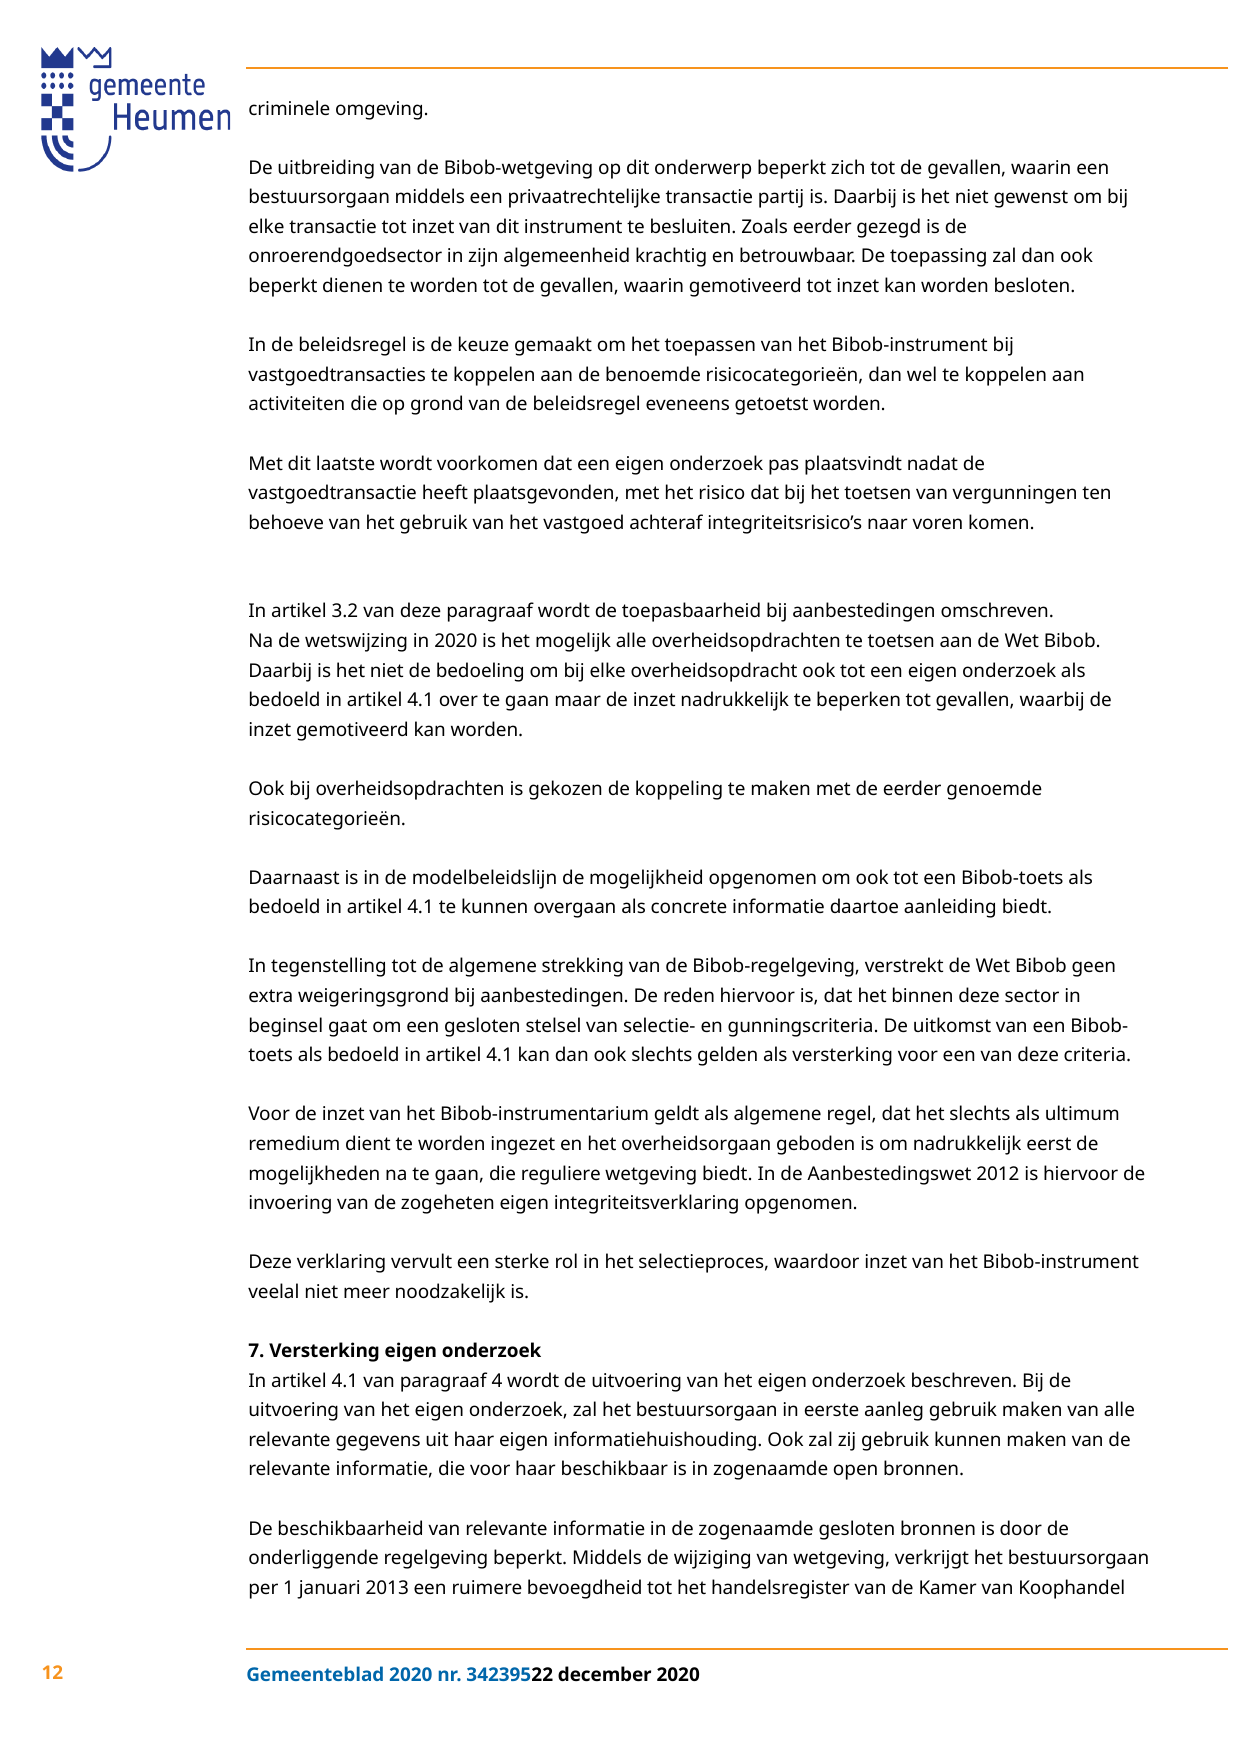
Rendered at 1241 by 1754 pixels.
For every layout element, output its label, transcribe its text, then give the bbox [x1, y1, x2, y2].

text In artikel 4.1 van paragraaf 4 wordt de uitvoering van het eigen onderzoek beschreven. Bij de uitvoering van het eigen onderzoek, zal het bestuursorgaan in eerste aanleg gebruik maken van alle relevante gegevens uit haar eigen informatiehuishouding. Ook zal zij gebruik kunnen maken van de relevante informatie, die voor haar beschikbaar is in zogenaamde open bronnen. [248, 1367, 1152, 1481]
picture [41, 47, 231, 172]
text 7. Versterking eigen onderzoek [248, 1337, 1152, 1363]
text criminele omgeving. [248, 95, 1152, 121]
text In artikel 3.2 van deze paragraaf wordt de toepasbaarheid bij aanbestedingen omschreven. [248, 598, 1152, 623]
text Ook bij overheidsopdrachten is gekozen de koppeling te maken met de eerder genoemde risicocategorieën. [248, 775, 1152, 831]
text Met dit laatste wordt voorkomen dat een eigen onderzoek pas plaatsvindt nadat de vastgoedtransactie heeft plaatsgevonden, met het risico dat bij het toetsen van vergunningen ten behoeve van het gebruik van het vastgoed achteraf integriteitsrisico’s naar voren komen. [248, 450, 1152, 535]
text Voor de inzet van het Bibob-instrumentarium geldt als algemene regel, dat het slechts als ultimum remedium dient te worden ingezet en het overheidsorgaan geboden is om nadrukkelijk eerst de mogelijkheden na te gaan, die reguliere wetgeving biedt. In de Aanbestedingswet 2012 is hiervoor de invoering van de zogeheten eigen integriteitsverklaring opgenomen. [248, 1101, 1152, 1215]
text De uitbreiding van de Bibob-wetgeving op dit onderwerp beperkt zich tot de gevallen, waarin een bestuursorgaan middels een privaatrechtelijke transactie partij is. Daarbij is het niet gewenst om bij elke transactie tot inzet van dit instrument te besluiten. Zoals eerder gezegd is de onroerendgoedsector in zijn algemeenheid krachtig en betrouwbaar. De toepassing zal dan ook beperkt dienen te worden tot de gevallen, waarin gemotiveerd tot inzet kan worden besloten. [248, 154, 1152, 298]
text Na de wetswijzing in 2020 is het mogelijk alle overheidsopdrachten te toetsen aan de Wet Bibob. Daarbij is het niet de bedoeling om bij elke overheidsopdracht ook tot een eigen onderzoek als bedoeld in artikel 4.1 over te gaan maar de inzet nadrukkelijk te beperken tot gevallen, waarbij de inzet gemotiveerd kan worden. [248, 627, 1152, 742]
text De beschikbaarheid van relevante informatie in de zogenaamde gesloten bronnen is door de onderliggende regelgeving beperkt. Middels de wijziging van wetgeving, verkrijgt het bestuursorgaan per 1 januari 2013 een ruimere bevoegdheid tot het handelsregister van de Kamer van Koophandel [248, 1515, 1152, 1600]
text In de beleidsregel is de keuze gemaakt om het toepassen van het Bibob-instrument bij vastgoedtransacties te koppelen aan de benoemde risicocategorieën, dan wel te koppelen aan activiteiten die op grond van de beleidsregel eveneens getoetst worden. [248, 331, 1152, 416]
text Daarnaast is in de modelbeleidslijn de mogelijkheid opgenomen om ook tot een Bibob-toets als bedoeld in artikel 4.1 te kunnen overgaan als concrete informatie daartoe aanleiding biedt. [248, 864, 1152, 919]
text In tegenstelling tot de algemene strekking van de Bibob-regelgeving, verstrekt de Wet Bibob geen extra weigeringsgrond bij aanbestedingen. De reden hiervoor is, dat het binnen deze sector in beginsel gaat om een gesloten stelsel van selectie- en gunningscriteria. De uitkomst van een Bibob-toets als bedoeld in artikel 4.1 kan dan ook slechts gelden als versterking voor een van deze criteria. [248, 953, 1152, 1067]
text Deze verklaring vervult een sterke rol in het selectieproces, waardoor inzet van het Bibob-instrument veelal niet meer noodzakelijk is. [248, 1248, 1152, 1304]
